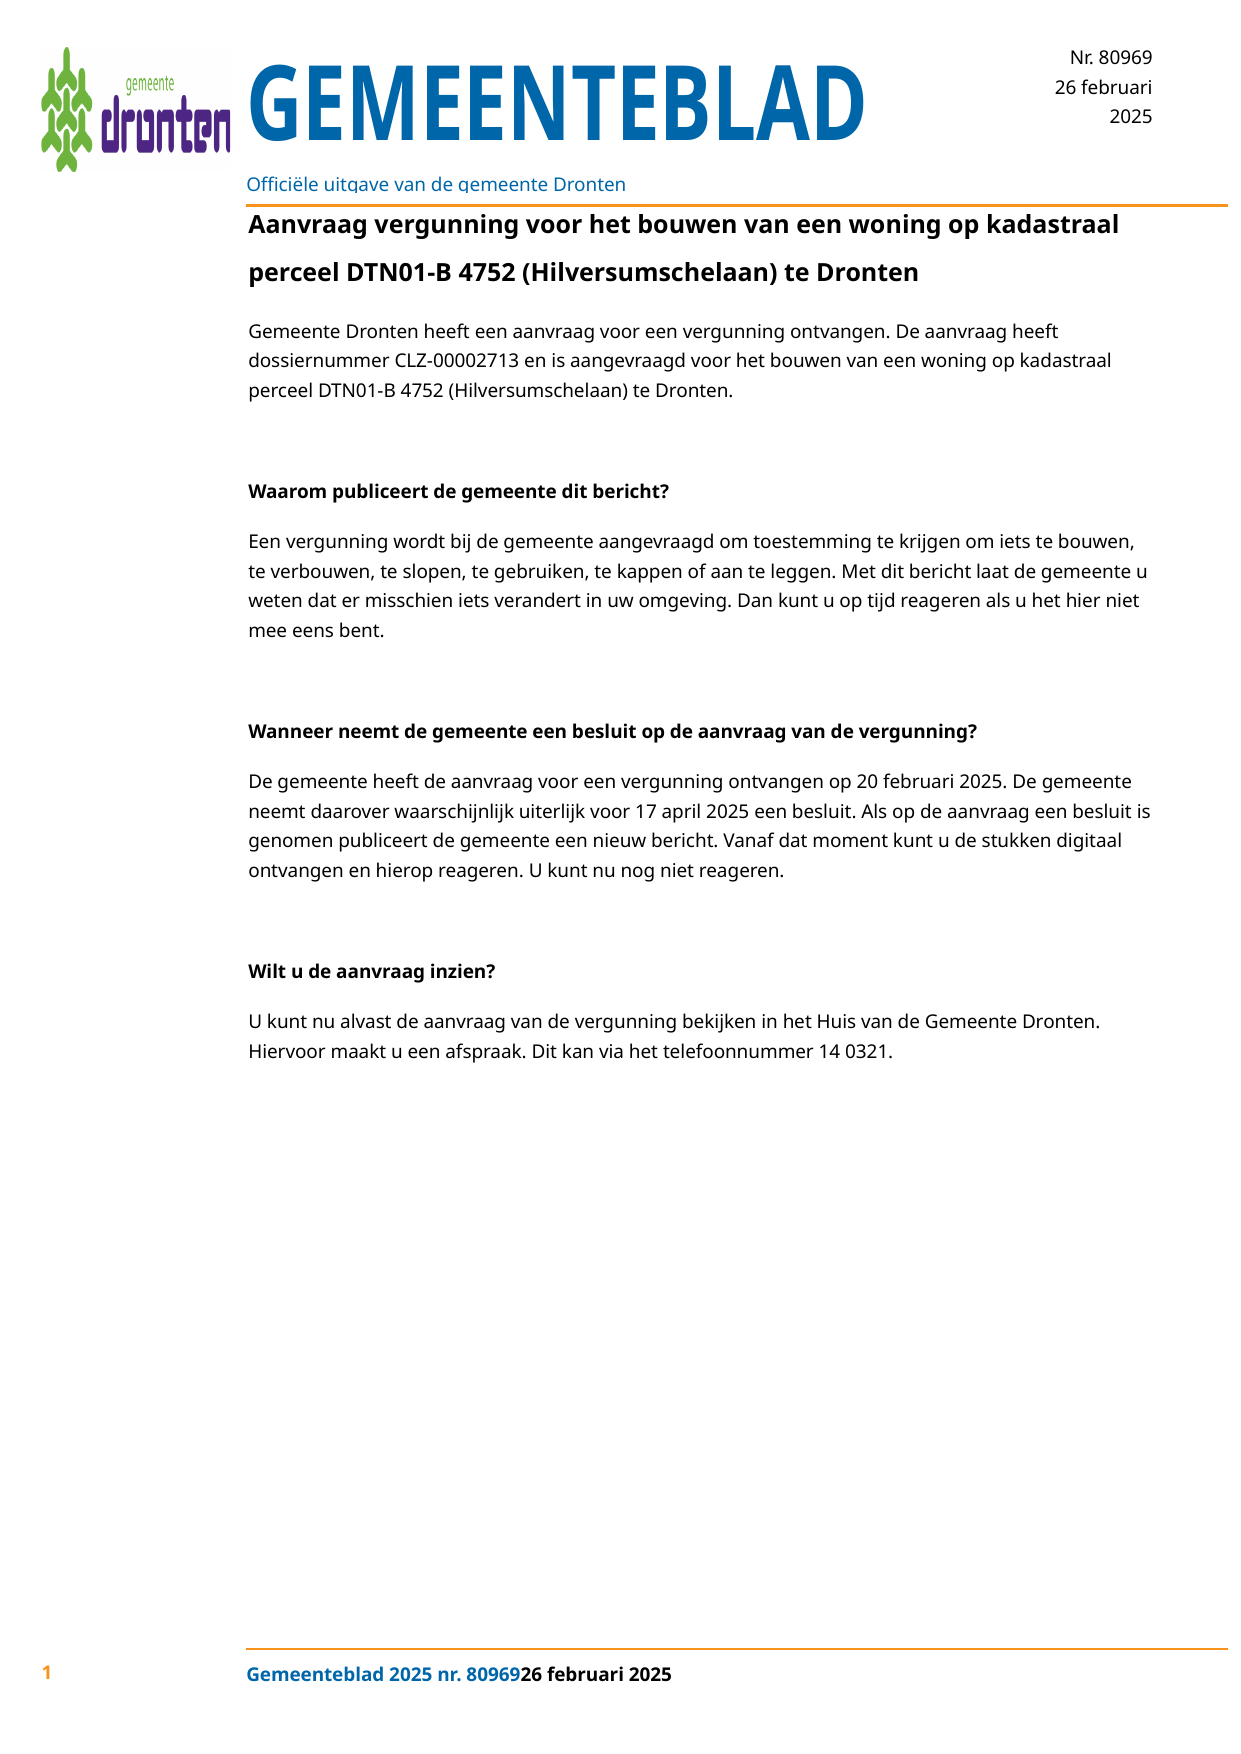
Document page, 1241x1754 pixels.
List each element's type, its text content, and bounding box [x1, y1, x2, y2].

text Een vergunning wordt bij de gemeente aangevraagd om toestemming te krijgen om iets te bouwen, te verbouwen, te slopen, te gebruiken, te kappen of aan te leggen. Met dit bericht laat de gemeente u weten dat er misschien iets verandert in uw omgeving. Dan kunt u op tijd reageren als u het hier niet mee eens bent. [248, 528, 1152, 643]
text U kunt nu alvast de aanvraag van de vergunning bekijken in het Huis van de Gemeente Dronten. Hiervoor maakt u een afspraak. Dit kan via het telefoonnummer 14 0321. [248, 1008, 1152, 1064]
text Waarom publiceert de gemeente dit bericht? [248, 478, 1152, 504]
text De gemeente heeft de aanvraag voor een vergunning ontvangen op 20 februari 2025. De gemeente neemt daarover waarschijnlijk uiterlijk voor 17 april 2025 een besluit. Als op de aanvraag een besluit is genomen publiceert de gemeente een nieuw bericht. Vanaf dat moment kunt u de stukken digitaal ontvangen en hierop reageren. U kunt nu nog niet reageren. [248, 768, 1152, 883]
text Aanvraag vergunning voor het bouwen van een woning op kadastraal perceel DTN01-B 4752 (Hilversumschelaan) te Dronten [248, 207, 1152, 288]
text Wilt u de aanvraag inzien? [248, 958, 1152, 984]
text Gemeente Dronten heeft een aanvraag voor een vergunning ontvangen. De aanvraag heeft dossiernummer CLZ-00002713 en is aangevraagd voor het bouwen van een woning op kadastraal perceel DTN01-B 4752 (Hilversumschelaan) te Dronten. [248, 318, 1152, 403]
picture [41, 47, 231, 172]
text Wanneer neemt de gemeente een besluit op de aanvraag van de vergunning? [248, 718, 1152, 744]
